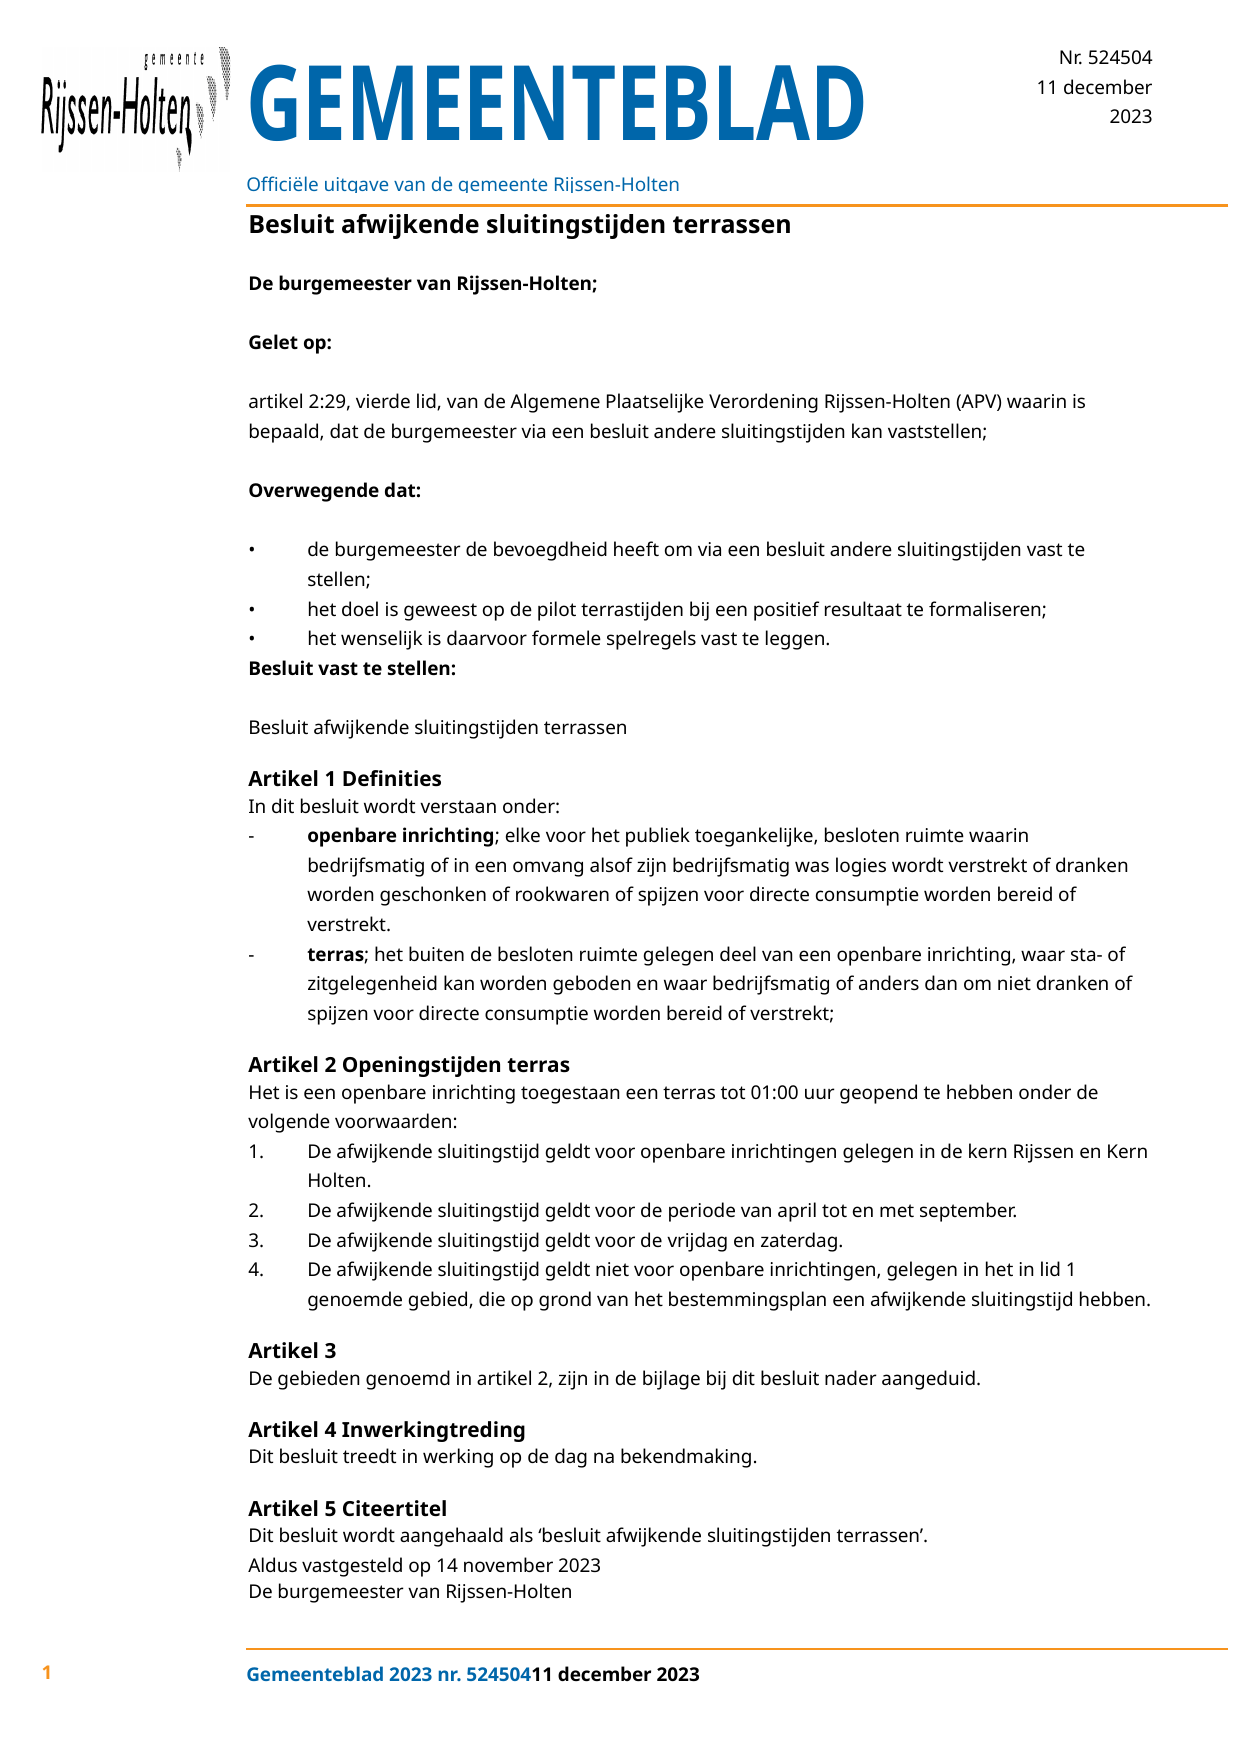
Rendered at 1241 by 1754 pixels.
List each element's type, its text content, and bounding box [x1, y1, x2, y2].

text Besluit afwijkende sluitingstijden terrassen [248, 207, 1152, 241]
text Aldus vastgesteld op 14 november 2023 [248, 1552, 1152, 1578]
list het wenselijk is daarvoor formele spelregels vast te leggen. [248, 625, 1152, 651]
text In dit besluit wordt verstaan onder: [248, 793, 1152, 819]
text Dit besluit wordt aangehaald als ‘besluit afwijkende sluitingstijden terrassen’. [248, 1522, 1152, 1548]
text Gelet op: [248, 329, 1152, 355]
text Artikel 5 Citeertitel [248, 1494, 1152, 1522]
list De afwijkende sluitingstijd geldt voor de vrijdag en zaterdag. [248, 1227, 1152, 1252]
text Besluit vast te stellen: [248, 655, 1152, 681]
list openbare inrichting; elke voor het publiek toegankelijke, besloten ruimte waarin bedrijfsmatig of in een omvang alsof zijn bedrijfsmatig was logies wordt verstrekt of dranken worden geschonken of rookwaren of spijzen voor directe consumptie worden bereid of verstrekt. [248, 822, 1152, 937]
text Overwegende dat: [248, 477, 1152, 503]
picture [41, 47, 231, 172]
list het doel is geweest op de pilot terrastijden bij een positief resultaat te formaliseren; [248, 596, 1152, 621]
list De afwijkende sluitingstijd geldt voor openbare inrichtingen gelegen in de kern Rijssen en Kern Holten. [248, 1138, 1152, 1193]
text De burgemeester van Rijssen-Holten [248, 1578, 1152, 1603]
list de burgemeester de bevoegdheid heeft om via een besluit andere sluitingstijden vast te stellen; [248, 537, 1152, 592]
list terras; het buiten de besloten ruimte gelegen deel van een openbare inrichting, waar sta- of zitgelegenheid kan worden geboden en waar bedrijfsmatig of anders dan om niet dranken of spijzen voor directe consumptie worden bereid of verstrekt; [248, 941, 1152, 1026]
text Dit besluit treedt in werking op de dag na bekendmaking. [248, 1444, 1152, 1469]
list De afwijkende sluitingstijd geldt niet voor openbare inrichtingen, gelegen in het in lid 1 genoemde gebied, die op grond van het bestemmingsplan een afwijkende sluitingstijd hebben. [248, 1256, 1152, 1312]
text Artikel 3 [248, 1336, 1152, 1365]
text Het is een openbare inrichting toegestaan een terras tot 01:00 uur geopend te hebben onder de volgende voorwaarden: [248, 1079, 1152, 1134]
text artikel 2:29, vierde lid, van de Algemene Plaatselijke Verordening Rijssen-Holten (APV) waarin is bepaald, dat de burgemeester via een besluit andere sluitingstijden kan vaststellen; [248, 389, 1152, 444]
text Artikel 4 Inwerkingtreding [248, 1415, 1152, 1444]
text De gebieden genoemd in artikel 2, zijn in de bijlage bij dit besluit nader aangeduid. [248, 1365, 1152, 1391]
text Artikel 2 Openingstijden terras [248, 1050, 1152, 1079]
text Besluit afwijkende sluitingstijden terrassen [248, 714, 1152, 740]
text De burgemeester van Rijssen-Holten; [248, 270, 1152, 296]
list De afwijkende sluitingstijd geldt voor de periode van april tot en met september. [248, 1197, 1152, 1223]
text Artikel 1 Definities [248, 764, 1152, 793]
